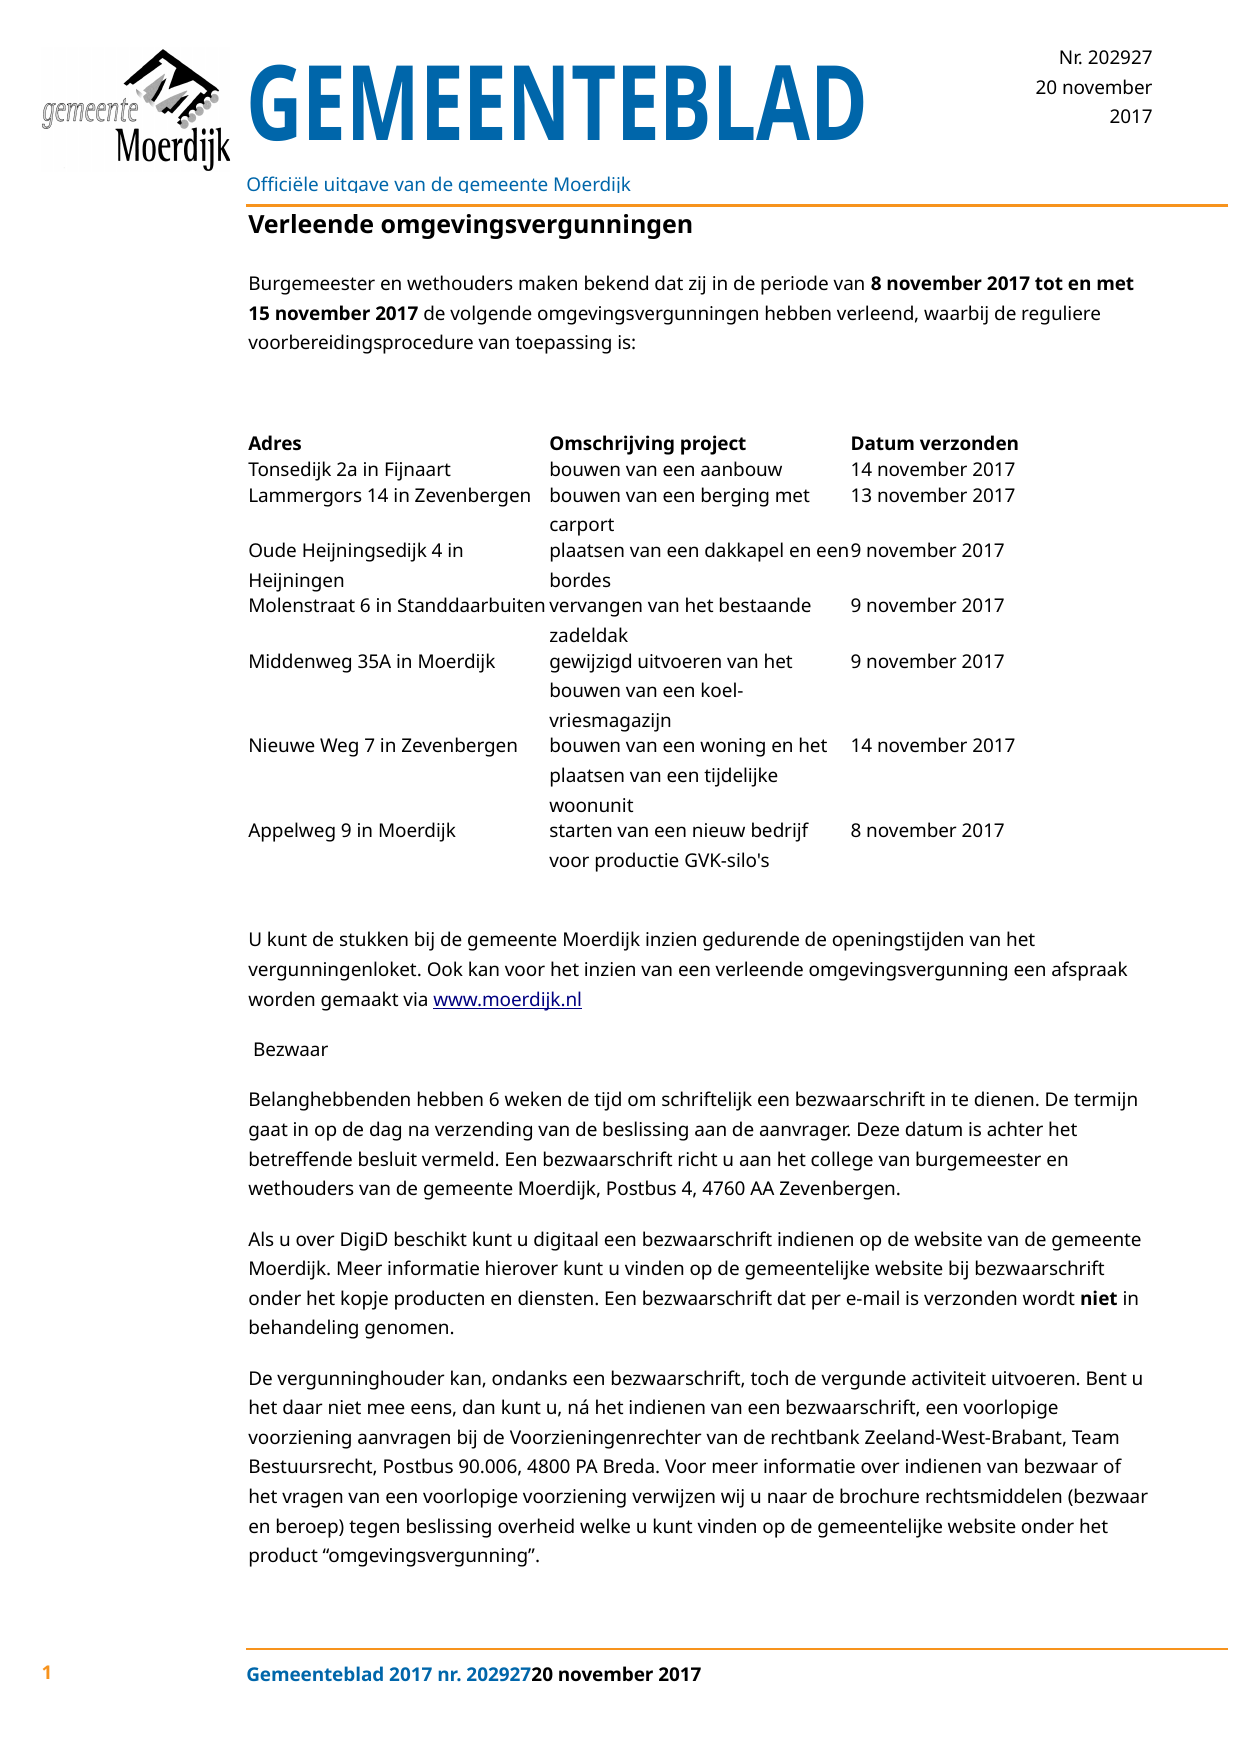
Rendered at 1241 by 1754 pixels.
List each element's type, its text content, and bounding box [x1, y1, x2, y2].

text Belanghebbenden hebben 6 weken de tijd om schriftelijk een bezwaarschrift in te dienen. De termijn gaat in op de dag na verzending van de beslissing aan de aanvrager. Deze datum is achter het betreffende besluit vermeld. Een bezwaarschrift richt u aan het college van burgemeester en wethouders van de gemeente Moerdijk, Postbus 4, 4760 AA Zevenbergen. [248, 1087, 1152, 1201]
table_cell Oude Heijningsedijk 4 in Heijningen [248, 537, 549, 592]
picture [41, 47, 231, 172]
table_header Datum verzonden [850, 430, 1152, 456]
table_cell Appelweg 9 in Moerdijk [248, 818, 549, 873]
table_cell Tonsedijk 2a in Fijnaart [248, 456, 549, 482]
table_cell bouwen van een aanbouw [549, 456, 850, 482]
table_cell 14 november 2017 [850, 733, 1152, 818]
text De vergunninghouder kan, ondanks een bezwaarschrift, toch de vergunde activiteit uitvoeren. Bent u het daar niet mee eens, dan kunt u, ná het indienen van een bezwaarschrift, een voorlopige voorziening aanvragen bij de Voorzieningenrechter van de rechtbank Zeeland-West-Brabant, Team Bestuursrecht, Postbus 90.006, 4800 PA Breda. Voor meer informatie over indienen van bezwaar of het vragen van een voorlopige voorziening verwijzen wij u naar de brochure rechtsmiddelen (bezwaar en beroep) tegen beslissing overheid welke u kunt vinden op de gemeentelijke website onder het product “omgevingsvergunning”. [248, 1365, 1152, 1568]
table_cell gewijzigd uitvoeren van het bouwen van een koel-vriesmagazijn [549, 648, 850, 733]
table_header Adres [248, 430, 549, 456]
table_cell Lammergors 14 in Zevenbergen [248, 482, 549, 537]
table_cell 9 november 2017 [850, 593, 1152, 648]
table_cell 9 november 2017 [850, 537, 1152, 592]
table_cell bouwen van een woning en het plaatsen van een tijdelijke woonunit [549, 733, 850, 818]
text Bezwaar [248, 1036, 1152, 1062]
table_cell starten van een nieuw bedrijf voor productie GVK-silo's [549, 818, 850, 873]
table_cell 13 november 2017 [850, 482, 1152, 537]
table_cell vervangen van het bestaande zadeldak [549, 593, 850, 648]
text Als u over DigiD beschikt kunt u digitaal een bezwaarschrift indienen op de website van de gemeente Moerdijk. Meer informatie hierover kunt u vinden op de gemeentelijke website bij bezwaarschrift onder het kopje producten en diensten. Een bezwaarschrift dat per e-mail is verzonden wordt niet in behandeling genomen. [248, 1226, 1152, 1340]
table_cell Nieuwe Weg 7 in Zevenbergen [248, 733, 549, 818]
text U kunt de stukken bij de gemeente Moerdijk inzien gedurende de openingstijden van het vergunningenloket. Ook kan voor het inzien van een verleende omgevingsvergunning een afspraak worden gemaakt via www.moerdijk.nl [248, 927, 1152, 1011]
table_cell plaatsen van een dakkapel en een bordes [549, 537, 850, 592]
table_cell Middenweg 35A in Moerdijk [248, 648, 549, 733]
table_header Omschrijving project [549, 430, 850, 456]
text Burgemeester en wethouders maken bekend dat zij in de periode van 8 november 2017 tot en met 15 november 2017 de volgende omgevingsvergunningen hebben verleend, waarbij de reguliere voorbereidingsprocedure van toepassing is: [248, 270, 1152, 355]
text Verleende omgevingsvergunningen [248, 207, 1152, 241]
table_cell 8 november 2017 [850, 818, 1152, 873]
table_cell 14 november 2017 [850, 456, 1152, 482]
table_cell bouwen van een berging met carport [549, 482, 850, 537]
table_cell 9 november 2017 [850, 648, 1152, 733]
table_cell Molenstraat 6 in Standdaarbuiten [248, 593, 549, 648]
